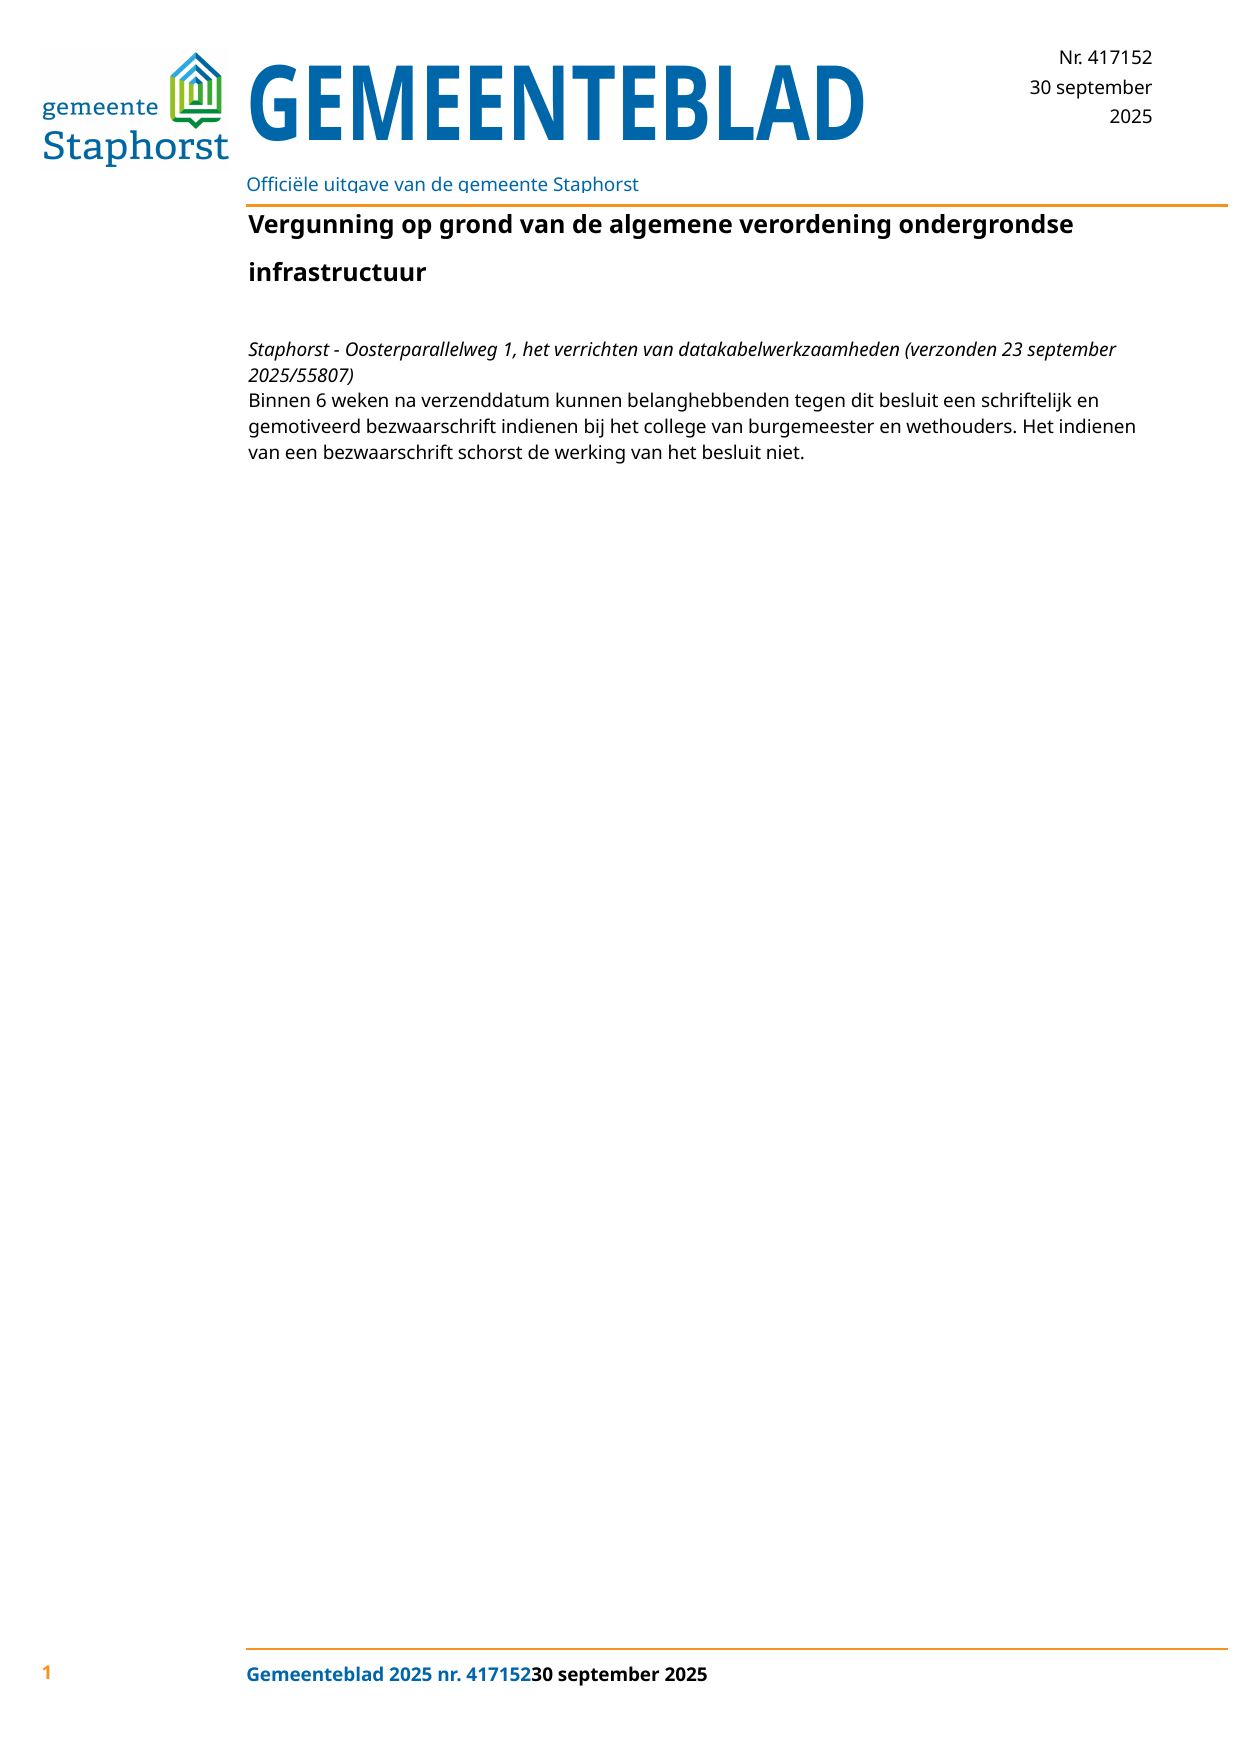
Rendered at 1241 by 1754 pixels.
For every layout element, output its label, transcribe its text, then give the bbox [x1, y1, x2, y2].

text Staphorst - Oosterparallelweg 1, het verrichten van datakabelwerkzaamheden (verzonden 23 september 2025/55807) [248, 336, 1152, 388]
text Vergunning op grond van de algemene verordening ondergrondse infrastructuur [248, 207, 1152, 288]
text Binnen 6 weken na verzenddatum kunnen belanghebbenden tegen dit besluit een schriftelijk en gemotiveerd bezwaarschrift indienen bij het college van burgemeester en wethouders. Het indienen van een bezwaarschrift schorst de werking van het besluit niet. [248, 388, 1152, 465]
picture [41, 47, 231, 172]
